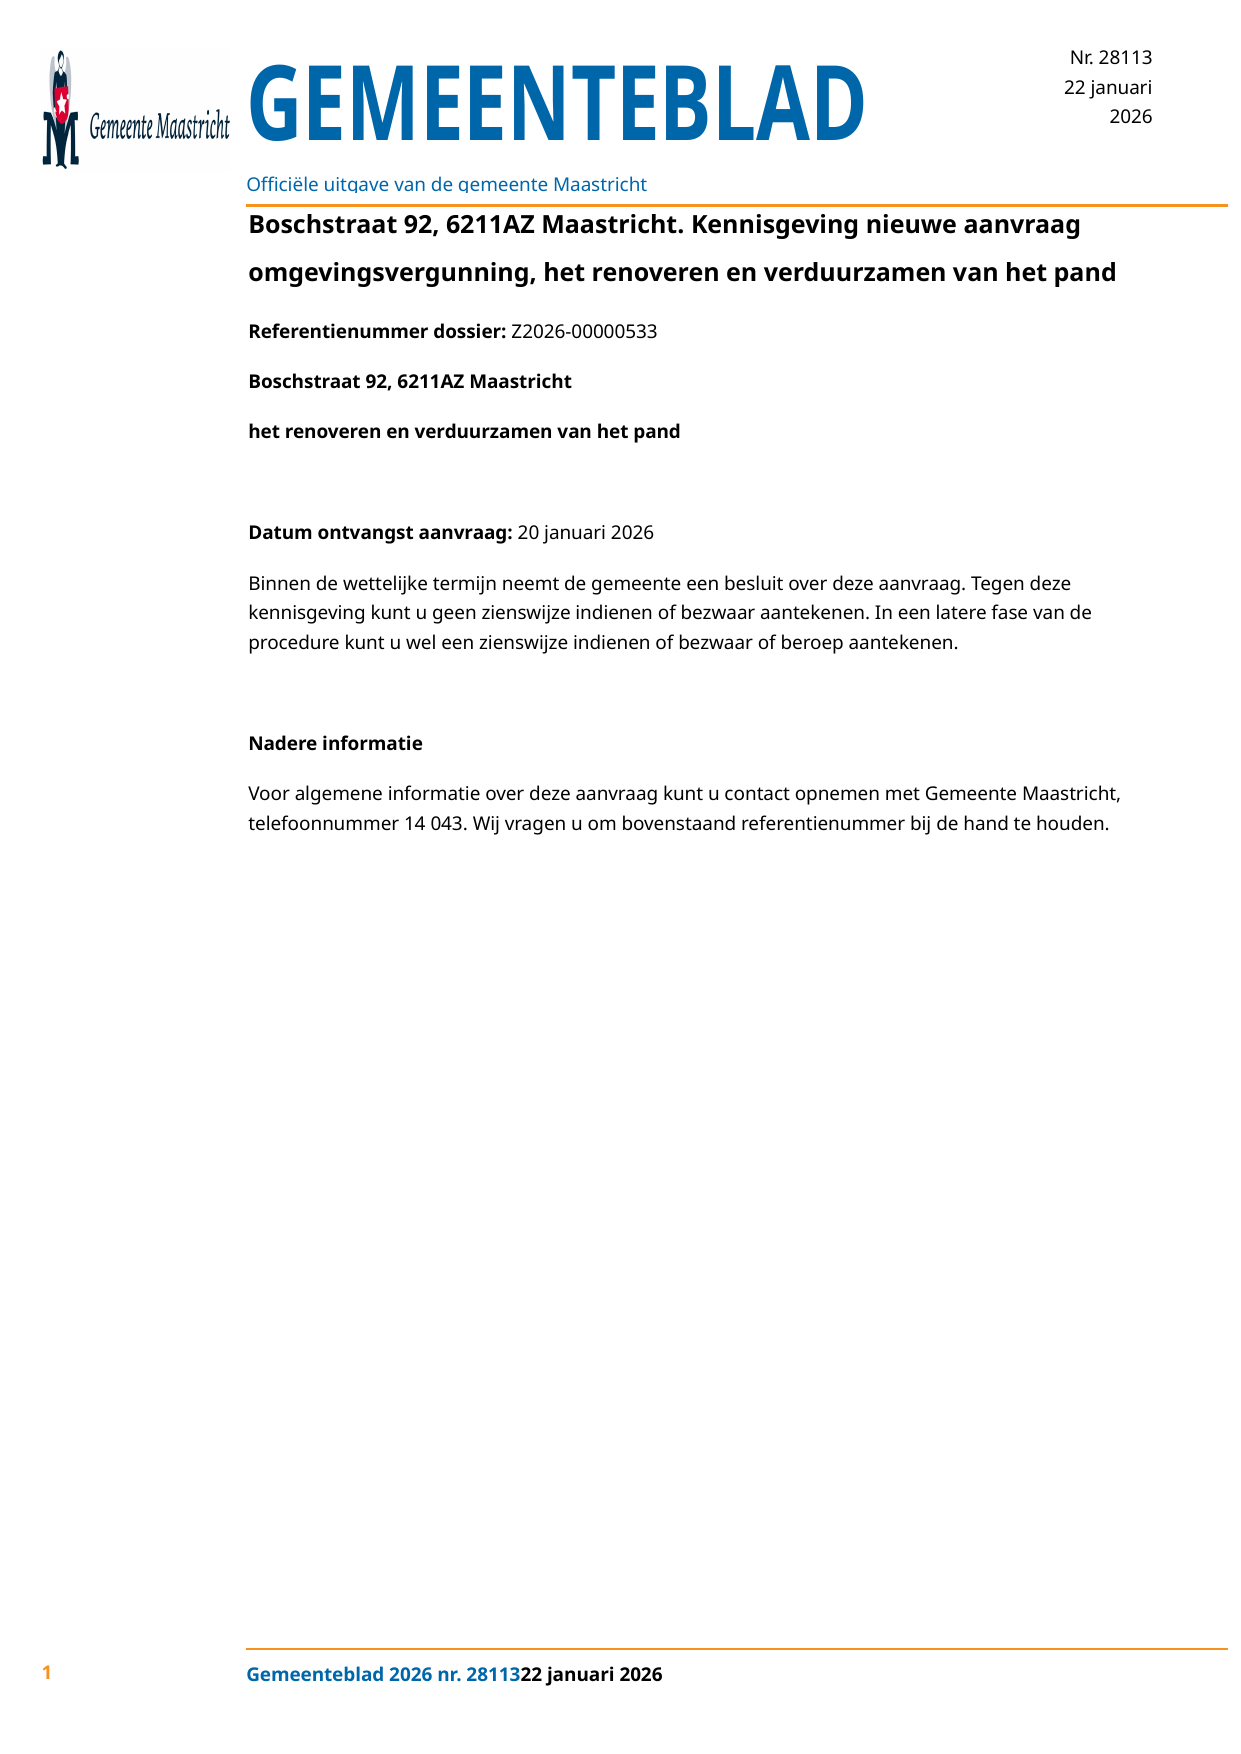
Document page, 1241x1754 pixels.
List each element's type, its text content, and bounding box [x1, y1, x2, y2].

text Boschstraat 92, 6211AZ Maastricht. Kennisgeving nieuwe aanvraag omgevingsvergunning, het renoveren en verduurzamen van het pand [248, 207, 1152, 288]
text Referentienummer dossier: Z2026-00000533 [248, 318, 1152, 344]
text Nadere informatie [248, 730, 1152, 756]
picture [41, 47, 231, 172]
text Datum ontvangst aanvraag: 20 januari 2026 [248, 519, 1152, 545]
text Boschstraat 92, 6211AZ Maastricht [248, 368, 1152, 394]
text het renoveren en verduurzamen van het pand [248, 419, 1152, 444]
text Voor algemene informatie over deze aanvraag kunt u contact opnemen met Gemeente Maastricht, telefoonnummer 14 043. Wij vragen u om bovenstaand referentienummer bij de hand te houden. [248, 780, 1152, 836]
text Binnen de wettelijke termijn neemt de gemeente een besluit over deze aanvraag. Tegen deze kennisgeving kunt u geen zienswijze indienen of bezwaar aantekenen. In een latere fase van de procedure kunt u wel een zienswijze indienen of bezwaar of beroep aantekenen. [248, 570, 1152, 655]
